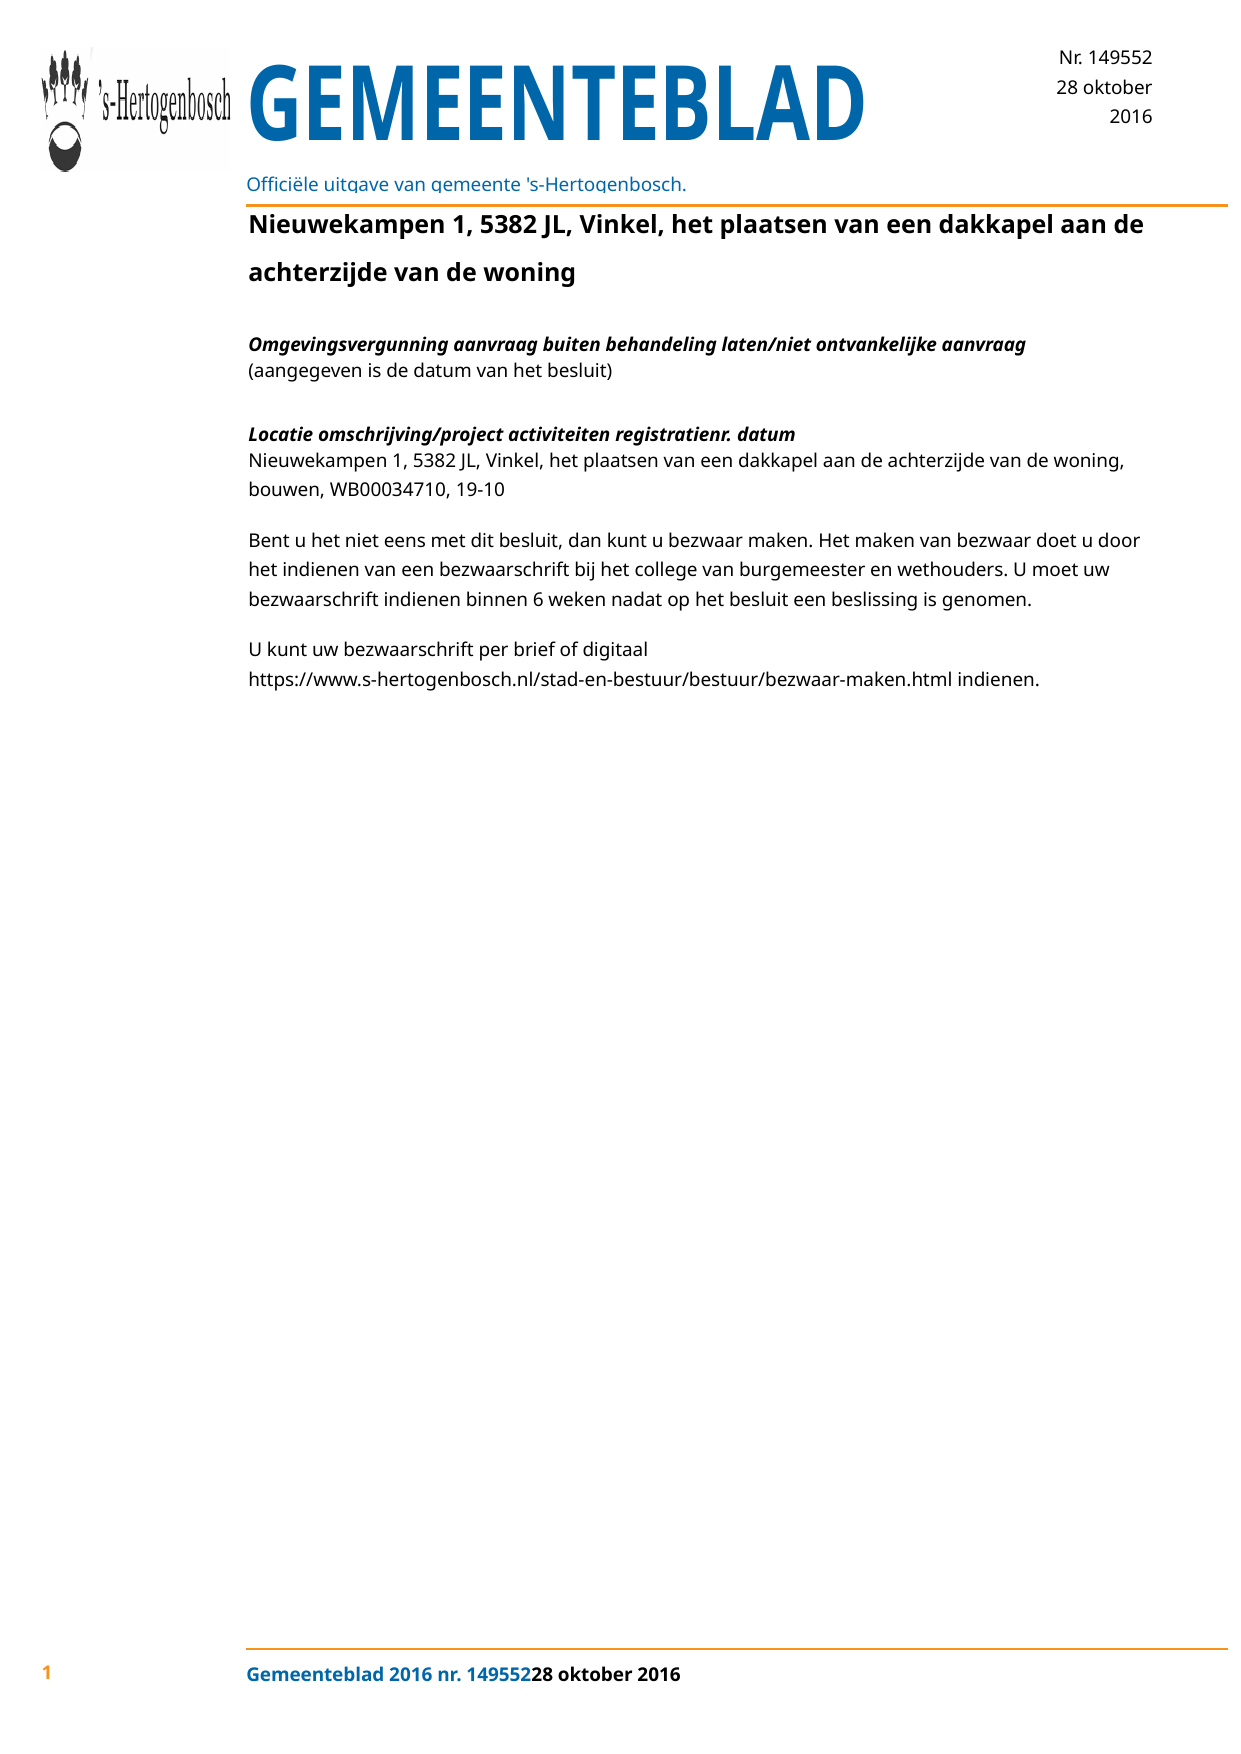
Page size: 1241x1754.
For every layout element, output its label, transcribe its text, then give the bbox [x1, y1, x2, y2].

text U kunt uw bezwaarschrift per brief of digitaal https://www.s-hertogenbosch.nl/stad-en-bestuur/bestuur/bezwaar-maken.html indienen. [248, 636, 1152, 692]
text Nieuwekampen 1, 5382 JL, Vinkel, het plaatsen van een dakkapel aan de achterzijde van de woning, bouwen, WB00034710, 19-10 [248, 447, 1152, 502]
text Bent u het niet eens met dit besluit, dan kunt u bezwaar maken. Het maken van bezwaar doet u door het indienen van een bezwaarschrift bij het college van burgemeester en wethouders. U moet uw bezwaarschrift indienen binnen 6 weken nadat op het besluit een beslissing is genomen. [248, 527, 1152, 612]
text Locatie omschrijving/project activiteiten registratienr. datum [248, 421, 1152, 447]
picture [41, 47, 231, 172]
text Omgevingsvergunning aanvraag buiten behandeling laten/niet ontvankelijke aanvraag [248, 331, 1152, 357]
text Nieuwekampen 1, 5382 JL, Vinkel, het plaatsen van een dakkapel aan de achterzijde van de woning [248, 207, 1152, 288]
text (aangegeven is de datum van het besluit) [248, 357, 1152, 383]
